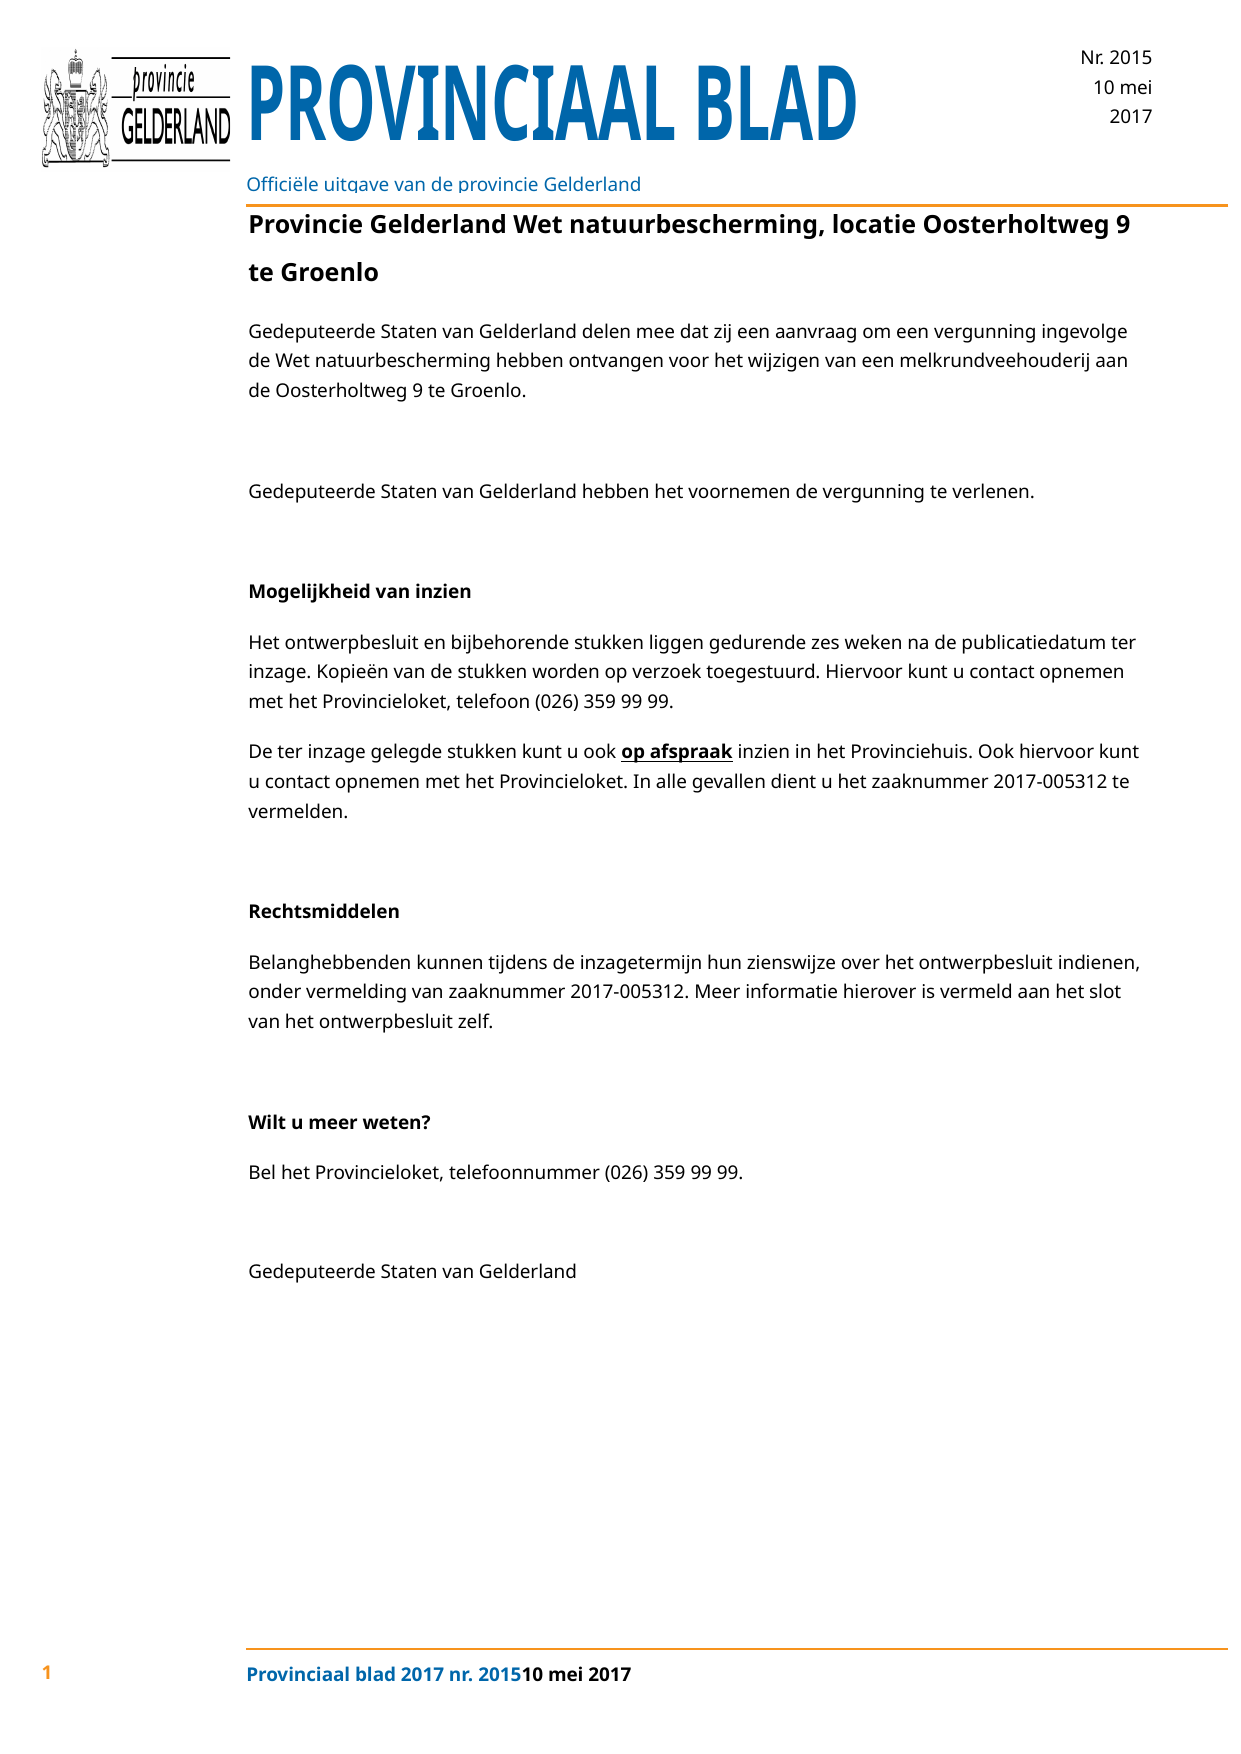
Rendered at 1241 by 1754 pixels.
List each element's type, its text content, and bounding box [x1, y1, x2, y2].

text Wilt u meer weten? [248, 1109, 1152, 1135]
picture [41, 47, 231, 172]
text Gedeputeerde Staten van Gelderland [248, 1258, 1152, 1283]
text Het ontwerpbesluit en bijbehorende stukken liggen gedurende zes weken na de publicatiedatum ter inzage. Kopieën van de stukken worden op verzoek toegestuurd. Hiervoor kunt u contact opnemen met het Provincieloket, telefoon (026) 359 99 99. [248, 629, 1152, 714]
text Rechtsmiddelen [248, 899, 1152, 924]
text Bel het Provincieloket, telefoonnummer (026) 359 99 99. [248, 1159, 1152, 1185]
text Gedeputeerde Staten van Gelderland hebben het voornemen de vergunning te verlenen. [248, 478, 1152, 504]
text Belanghebbenden kunnen tijdens de inzagetermijn hun zienswijze over het ontwerpbesluit indienen, onder vermelding van zaaknummer 2017-005312. Meer informatie hierover is vermeld aan het slot van het ontwerpbesluit zelf. [248, 949, 1152, 1034]
text De ter inzage gelegde stukken kunt u ook op afspraak inzien in het Provinciehuis. Ook hiervoor kunt u contact opnemen met het Provincieloket. In alle gevallen dient u het zaaknummer 2017-005312 te vermelden. [248, 739, 1152, 824]
text Gedeputeerde Staten van Gelderland delen mee dat zij een aanvraag om een vergunning ingevolge de Wet natuurbescherming hebben ontvangen voor het wijzigen van een melkrundveehouderij aan de Oosterholtweg 9 te Groenlo. [248, 318, 1152, 403]
text Mogelijkheid van inzien [248, 579, 1152, 604]
text Provincie Gelderland Wet natuurbescherming, locatie Oosterholtweg 9 te Groenlo [248, 207, 1152, 288]
